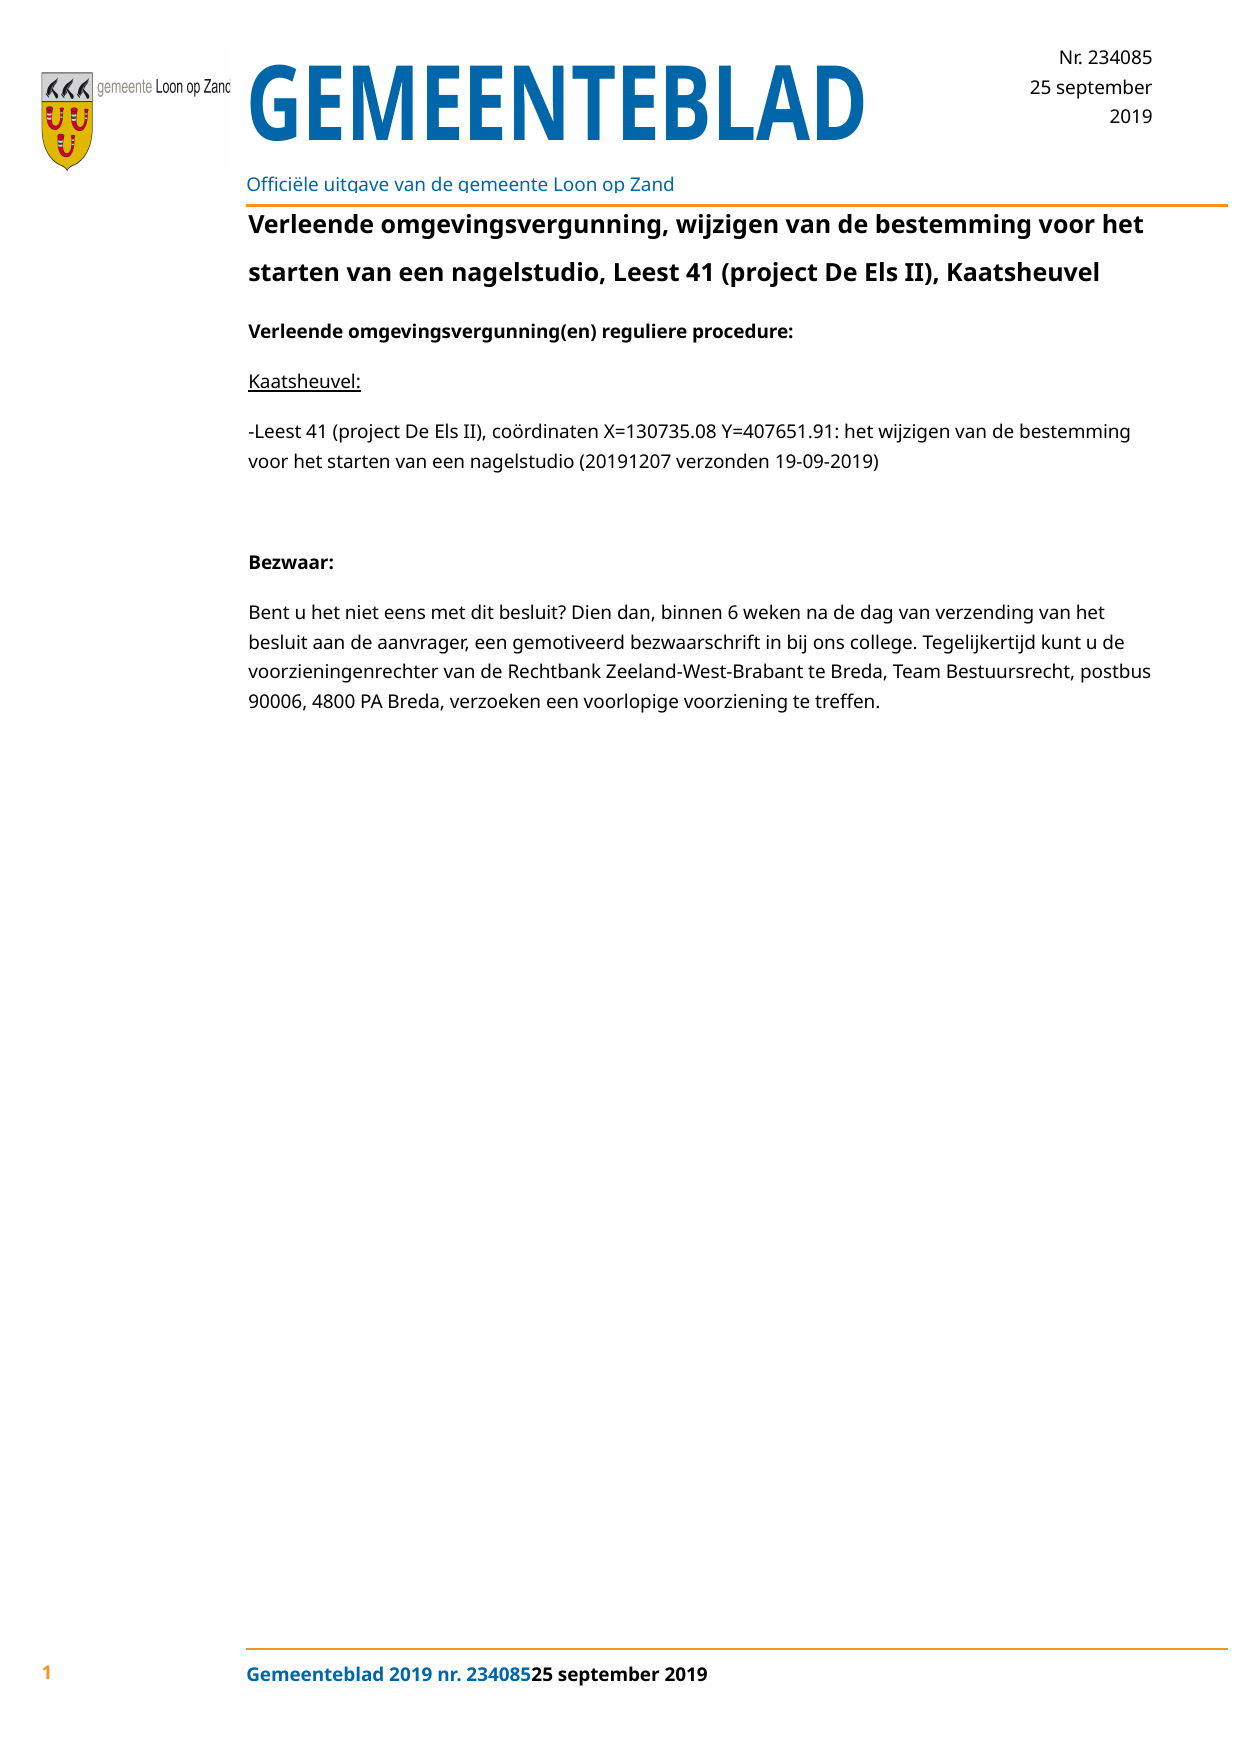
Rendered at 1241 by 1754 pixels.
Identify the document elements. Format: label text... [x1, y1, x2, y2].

text Verleende omgevingsvergunning(en) reguliere procedure: [248, 318, 1152, 344]
text Verleende omgevingsvergunning, wijzigen van de bestemming voor het starten van een nagelstudio, Leest 41 (project De Els II), Kaatsheuvel [248, 207, 1152, 288]
text Bezwaar: [248, 549, 1152, 575]
picture [41, 47, 231, 172]
text Bent u het niet eens met dit besluit? Dien dan, binnen 6 weken na de dag van verzending van het besluit aan de aanvrager, een gemotiveerd bezwaarschrift in bij ons college. Tegelijkertijd kunt u de voorzieningenrechter van de Rechtbank Zeeland-West-Brabant te Breda, Team Bestuursrecht, postbus 90006, 4800 PA Breda, verzoeken een voorlopige voorziening te treffen. [248, 599, 1152, 714]
text Kaatsheuvel: [248, 368, 1152, 394]
text -Leest 41 (project De Els II), coördinaten X=130735.08 Y=407651.91: het wijzigen van de bestemming voor het starten van een nagelstudio (20191207 verzonden 19-09-2019) [248, 419, 1152, 474]
